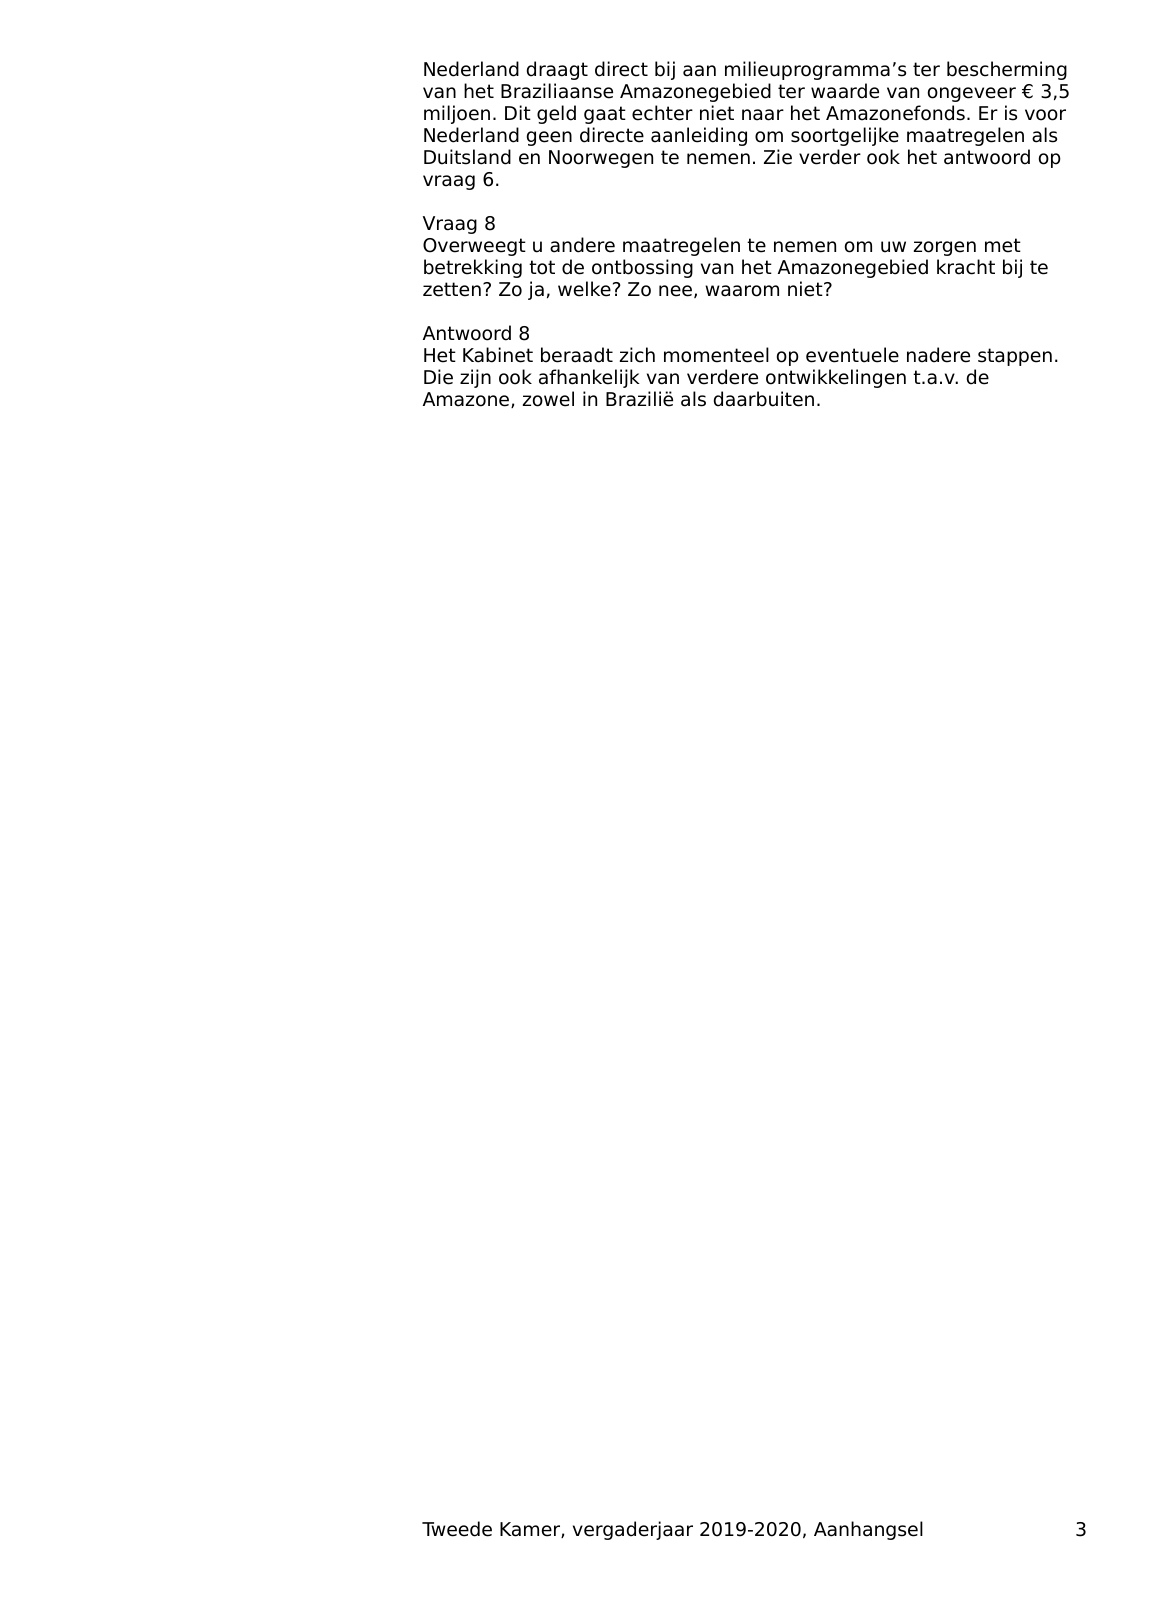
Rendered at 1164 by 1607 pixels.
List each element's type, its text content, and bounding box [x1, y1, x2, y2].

text Het Kabinet beraadt zich momenteel op eventuele nadere stappen. Die zijn ook afhankelijk van verdere ontwikkelingen t.a.v. de Amazone, zowel in Brazilië als daarbuiten. [422, 345, 1087, 411]
text Overweegt u andere maatregelen te nemen om uw zorgen met betrekking tot de ontbossing van het Amazonegebied kracht bij te zetten? Zo ja, welke? Zo nee, waarom niet? [422, 235, 1087, 301]
text Nederland draagt direct bij aan milieuprogramma’s ter bescherming van het Braziliaanse Amazonegebied ter waarde van ongeveer € 3,5 miljoen. Dit geld gaat echter niet naar het Amazonefonds. Er is voor Nederland geen directe aanleiding om soortgelijke maatregelen als Duitsland en Noorwegen te nemen. Zie verder ook het antwoord op vraag 6. [422, 59, 1087, 191]
text Vraag 8 [422, 213, 1087, 235]
text Antwoord 8 [422, 323, 1087, 345]
